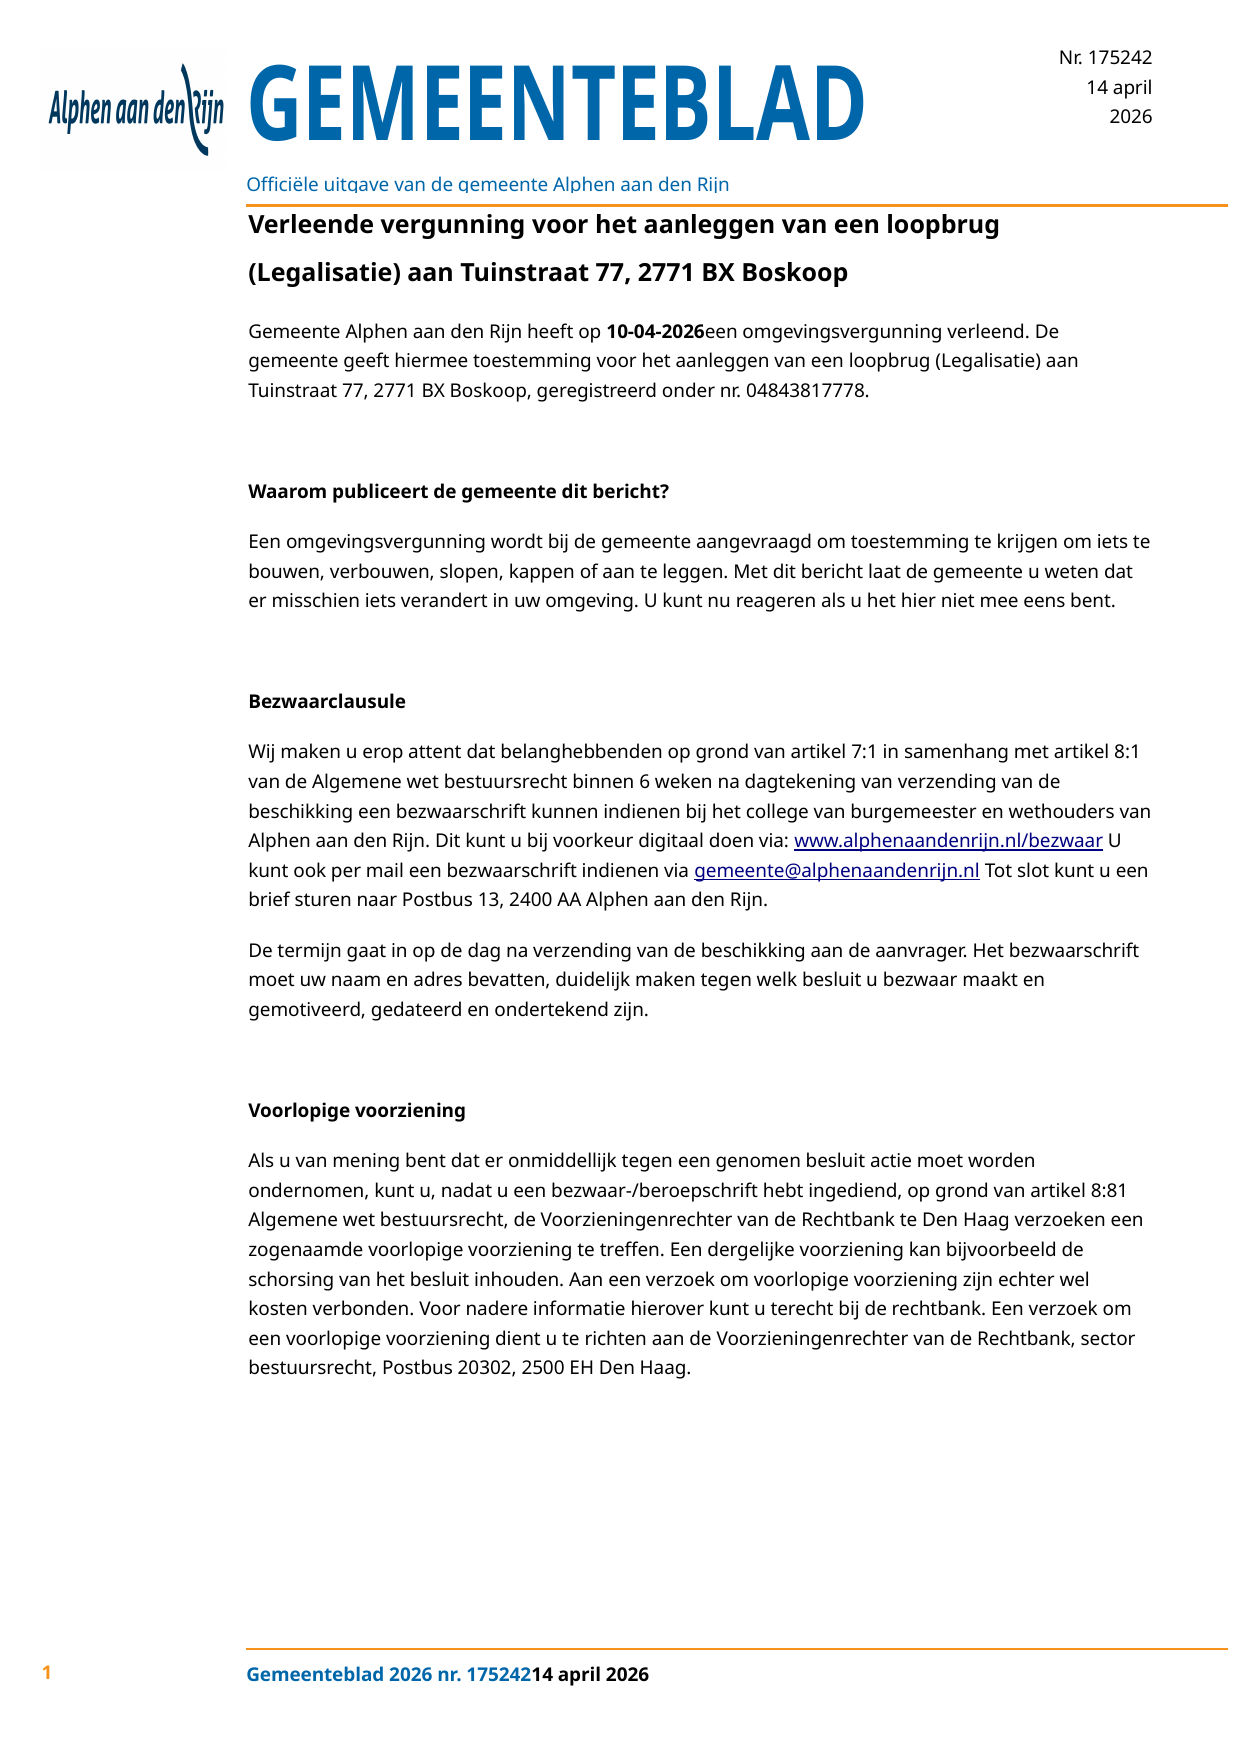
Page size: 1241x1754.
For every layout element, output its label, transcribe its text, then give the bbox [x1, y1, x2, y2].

text Een omgevingsvergunning wordt bij de gemeente aangevraagd om toestemming te krijgen om iets te bouwen, verbouwen, slopen, kappen of aan te leggen. Met dit bericht laat de gemeente u weten dat er misschien iets verandert in uw omgeving. U kunt nu reageren als u het hier niet mee eens bent. [248, 528, 1152, 613]
text De termijn gaat in op de dag na verzending van de beschikking aan de aanvrager. Het bezwaarschrift moet uw naam en adres bevatten, duidelijk maken tegen welk besluit u bezwaar maakt en gemotiveerd, gedateerd en ondertekend zijn. [248, 937, 1152, 1022]
text Wij maken u erop attent dat belanghebbenden op grond van artikel 7:1 in samenhang met artikel 8:1 van de Algemene wet bestuursrecht binnen 6 weken na dagtekening van verzending van de beschikking een bezwaarschrift kunnen indienen bij het college van burgemeester en wethouders van Alphen aan den Rijn. Dit kunt u bij voorkeur digitaal doen via: www.alphenaandenrijn.nl/bezwaar U kunt ook per mail een bezwaarschrift indienen via gemeente@alphenaandenrijn.nl Tot slot kunt u een brief sturen naar Postbus 13, 2400 AA Alphen aan den Rijn. [248, 739, 1152, 912]
text Voorlopige voorziening [248, 1097, 1152, 1123]
picture [41, 47, 231, 172]
text Verleende vergunning voor het aanleggen van een loopbrug (Legalisatie) aan Tuinstraat 77, 2771 BX Boskoop [248, 207, 1152, 288]
text Gemeente Alphen aan den Rijn heeft op 10-04-2026een omgevingsvergunning verleend. De gemeente geeft hiermee toestemming voor het aanleggen van een loopbrug (Legalisatie) aan Tuinstraat 77, 2771 BX Boskoop, geregistreerd onder nr. 04843817778. [248, 318, 1152, 403]
text Waarom publiceert de gemeente dit bericht? [248, 478, 1152, 504]
text Als u van mening bent dat er onmiddellijk tegen een genomen besluit actie moet worden ondernomen, kunt u, nadat u een bezwaar-/beroepschrift hebt ingediend, op grond van artikel 8:81 Algemene wet bestuursrecht, de Voorzieningenrechter van de Rechtbank te Den Haag verzoeken een zogenaamde voorlopige voorziening te treffen. Een dergelijke voorziening kan bijvoorbeeld de schorsing van het besluit inhouden. Aan een verzoek om voorlopige voorziening zijn echter wel kosten verbonden. Voor nadere informatie hierover kunt u terecht bij de rechtbank. Een verzoek om een voorlopige voorziening dient u te richten aan de Voorzieningenrechter van de Rechtbank, sector bestuursrecht, Postbus 20302, 2500 EH Den Haag. [248, 1147, 1152, 1380]
text Bezwaarclausule [248, 688, 1152, 714]
